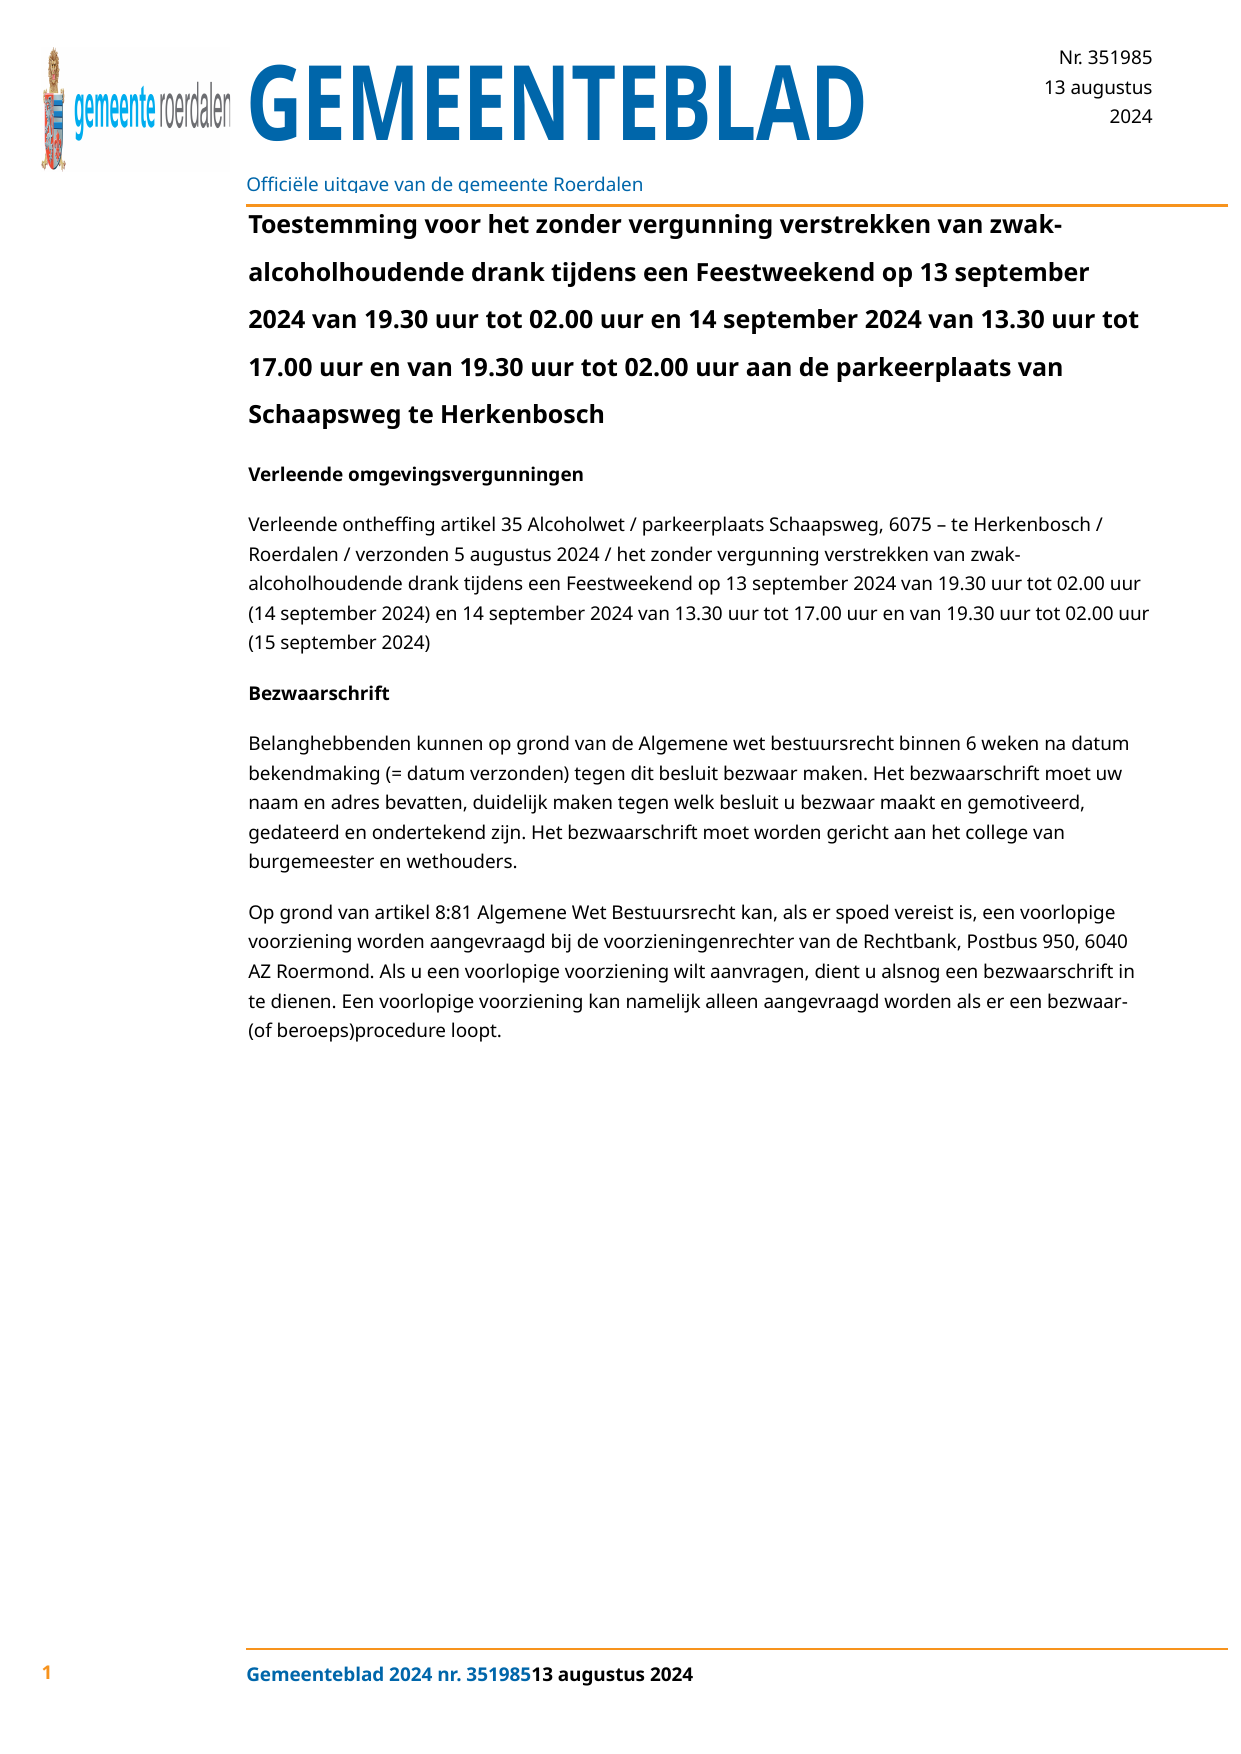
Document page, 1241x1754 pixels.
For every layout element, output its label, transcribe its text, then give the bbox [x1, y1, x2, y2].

text Bezwaarschrift [248, 680, 1152, 706]
text Verleende omgevingsvergunningen [248, 461, 1152, 486]
text Belanghebbenden kunnen op grond van de Algemene wet bestuursrecht binnen 6 weken na datum bekendmaking (= datum verzonden) tegen dit besluit bezwaar maken. Het bezwaarschrift moet uw naam en adres bevatten, duidelijk maken tegen welk besluit u bezwaar maakt en gemotiveerd, gedateerd en ondertekend zijn. Het bezwaarschrift moet worden gericht aan het college van burgemeester en wethouders. [248, 730, 1152, 874]
picture [41, 47, 231, 172]
text Op grond van artikel 8:81 Algemene Wet Bestuursrecht kan, als er spoed vereist is, een voorlopige voorziening worden aangevraagd bij de voorzieningenrechter van de Rechtbank, Postbus 950, 6040 AZ Roermond. Als u een voorlopige voorziening wilt aanvragen, dient u alsnog een bezwaarschrift in te dienen. Een voorlopige voorziening kan namelijk alleen aangevraagd worden als er een bezwaar- (of beroeps)procedure loopt. [248, 899, 1152, 1043]
text Toestemming voor het zonder vergunning verstrekken van zwak-alcoholhoudende drank tijdens een Feestweekend op 13 september 2024 van 19.30 uur tot 02.00 uur en 14 september 2024 van 13.30 uur tot 17.00 uur en van 19.30 uur tot 02.00 uur aan de parkeerplaats van Schaapsweg te Herkenbosch [248, 207, 1152, 431]
text Verleende ontheffing artikel 35 Alcoholwet / parkeerplaats Schaapsweg, 6075 – te Herkenbosch / Roerdalen / verzonden 5 augustus 2024 / het zonder vergunning verstrekken van zwak-alcoholhoudende drank tijdens een Feestweekend op 13 september 2024 van 19.30 uur tot 02.00 uur (14 september 2024) en 14 september 2024 van 13.30 uur tot 17.00 uur en van 19.30 uur tot 02.00 uur (15 september 2024) [248, 511, 1152, 655]
